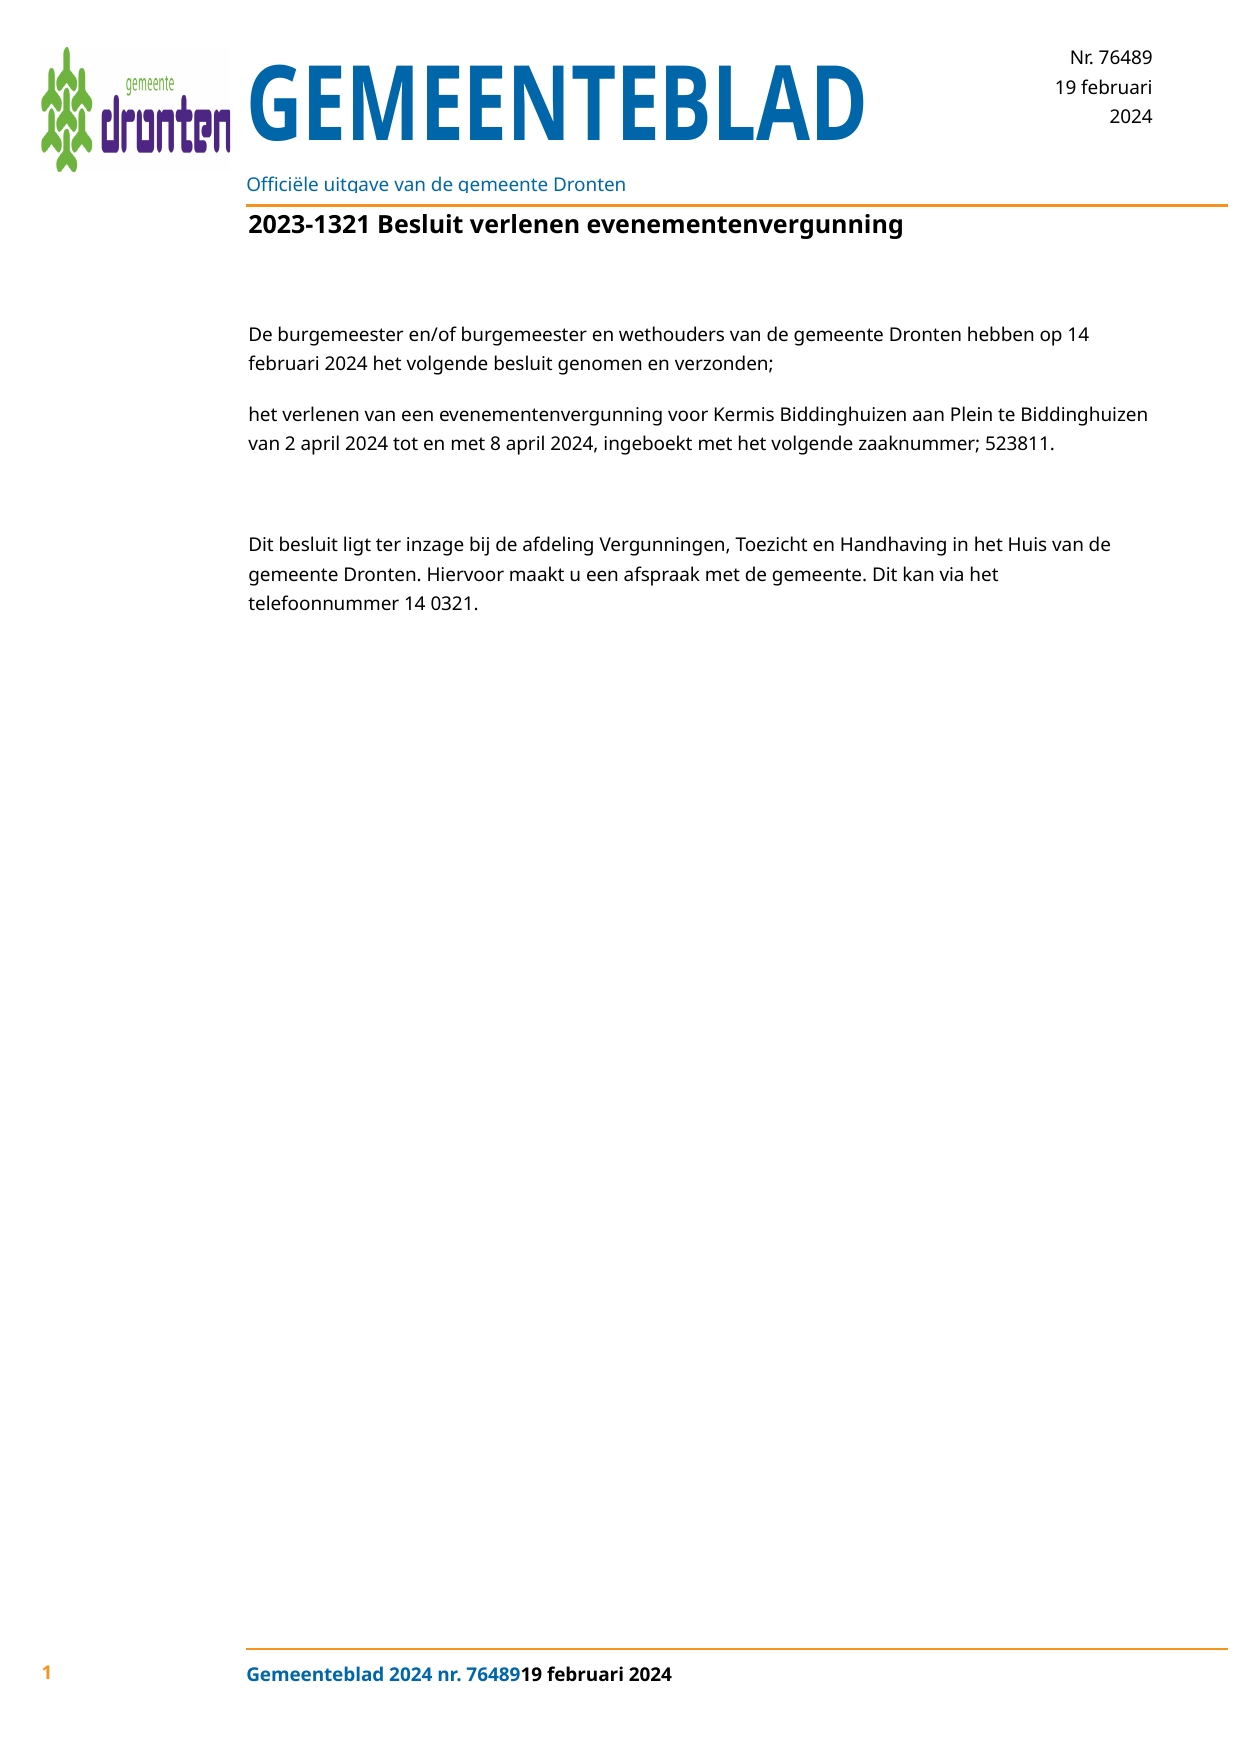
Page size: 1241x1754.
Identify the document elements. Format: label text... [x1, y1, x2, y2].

text Dit besluit ligt ter inzage bij de afdeling Vergunningen, Toezicht en Handhaving in het Huis van de gemeente Dronten. Hiervoor maakt u een afspraak met de gemeente. Dit kan via het telefoonnummer 14 0321. [248, 531, 1152, 616]
text De burgemeester en/of burgemeester en wethouders van de gemeente Dronten hebben op 14 februari 2024 het volgende besluit genomen en verzonden; [248, 321, 1152, 376]
text 2023-1321 Besluit verlenen evenementenvergunning [248, 207, 1152, 241]
picture [41, 47, 231, 172]
text het verlenen van een evenementenvergunning voor Kermis Biddinghuizen aan Plein te Biddinghuizen van 2 april 2024 tot en met 8 april 2024, ingeboekt met het volgende zaaknummer; 523811. [248, 401, 1152, 456]
